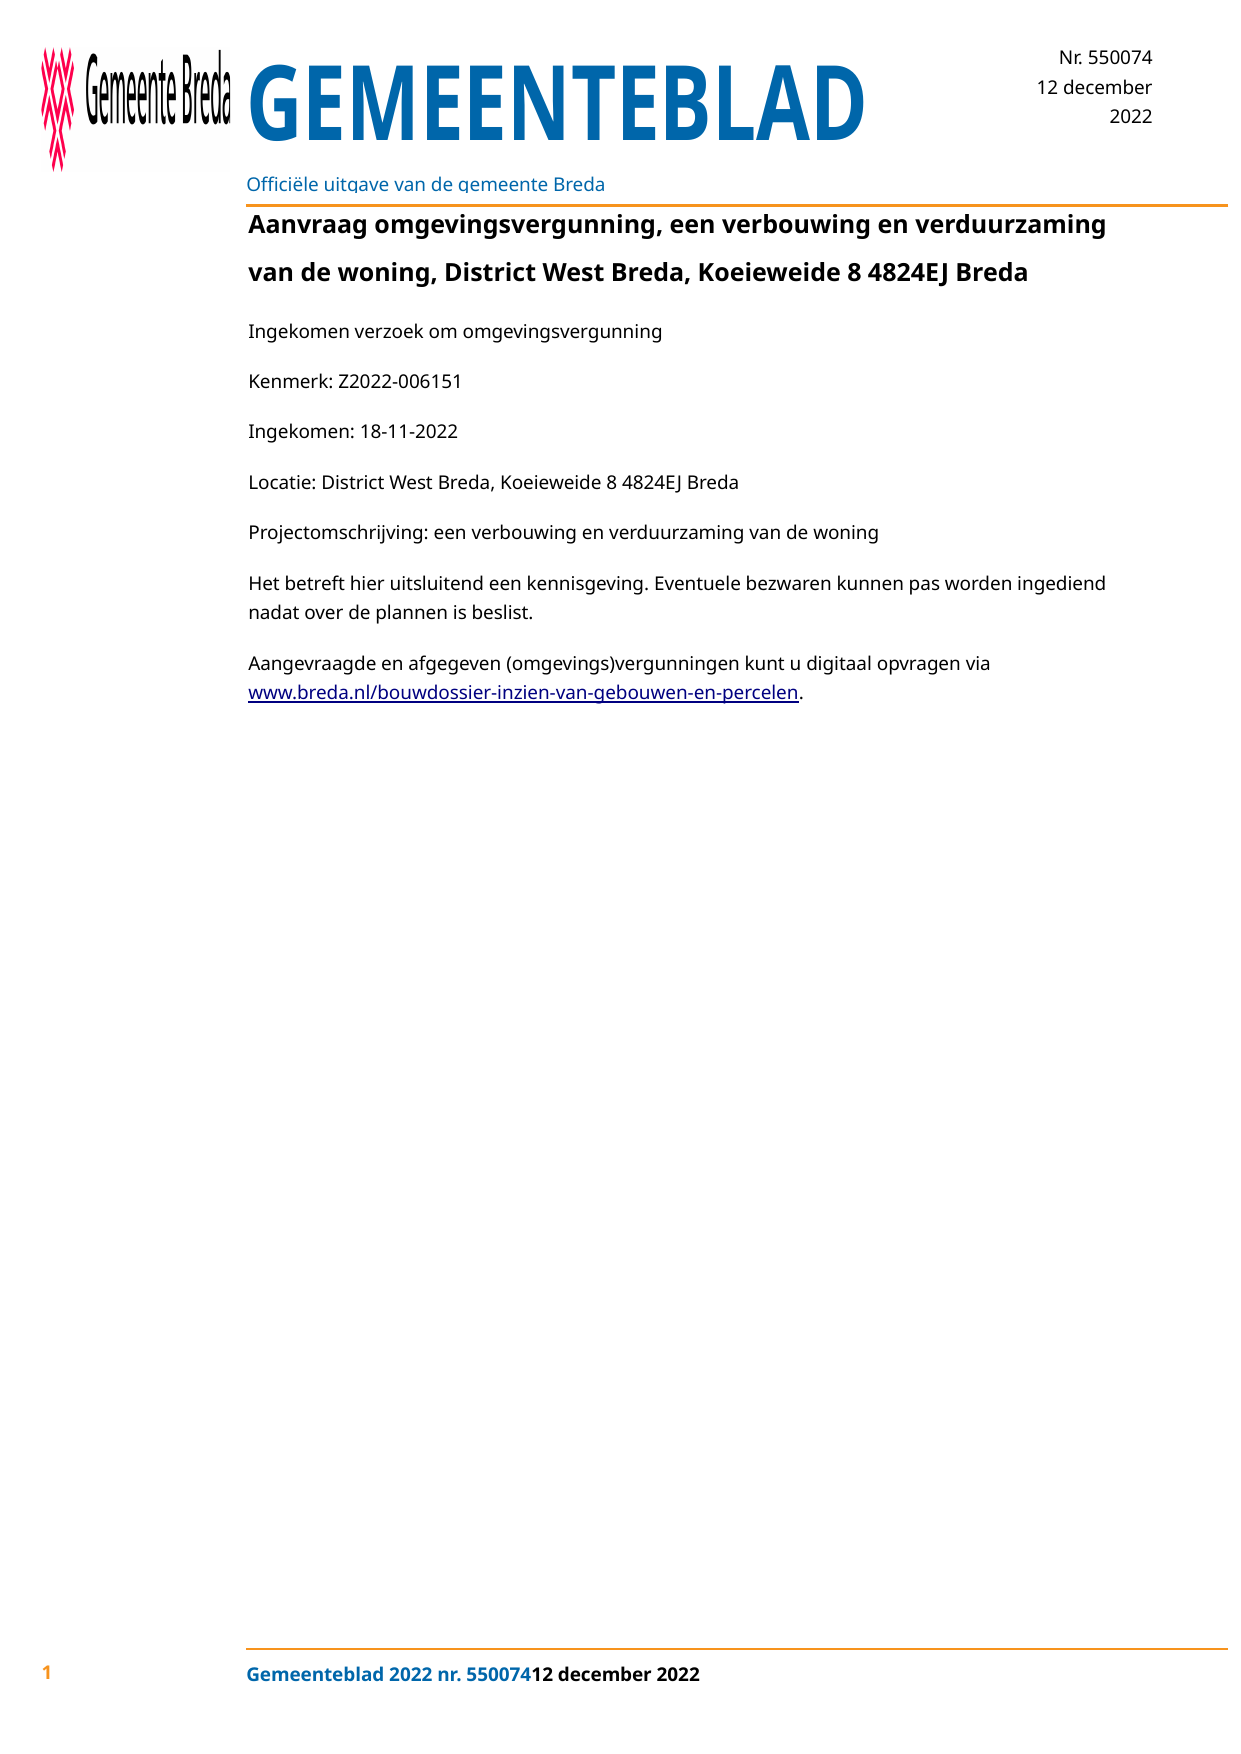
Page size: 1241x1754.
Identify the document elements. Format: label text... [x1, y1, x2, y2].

text Locatie: District West Breda, Koeieweide 8 4824EJ Breda [248, 469, 1152, 495]
text Aangevraagde en afgegeven (omgevings)vergunningen kunt u digitaal opvragen via www.breda.nl/bouwdossier-inzien-van-gebouwen-en-percelen. [248, 650, 1152, 705]
text Projectomschrijving: een verbouwing en verduurzaming van de woning [248, 519, 1152, 545]
text Aanvraag omgevingsvergunning, een verbouwing en verduurzaming van de woning, District West Breda, Koeieweide 8 4824EJ Breda [248, 207, 1152, 288]
text Kenmerk: Z2022-006151 [248, 368, 1152, 394]
text Ingekomen verzoek om omgevingsvergunning [248, 318, 1152, 344]
picture [41, 47, 231, 172]
text Ingekomen: 18-11-2022 [248, 419, 1152, 444]
text Het betreft hier uitsluitend een kennisgeving. Eventuele bezwaren kunnen pas worden ingediend nadat over de plannen is beslist. [248, 570, 1152, 625]
